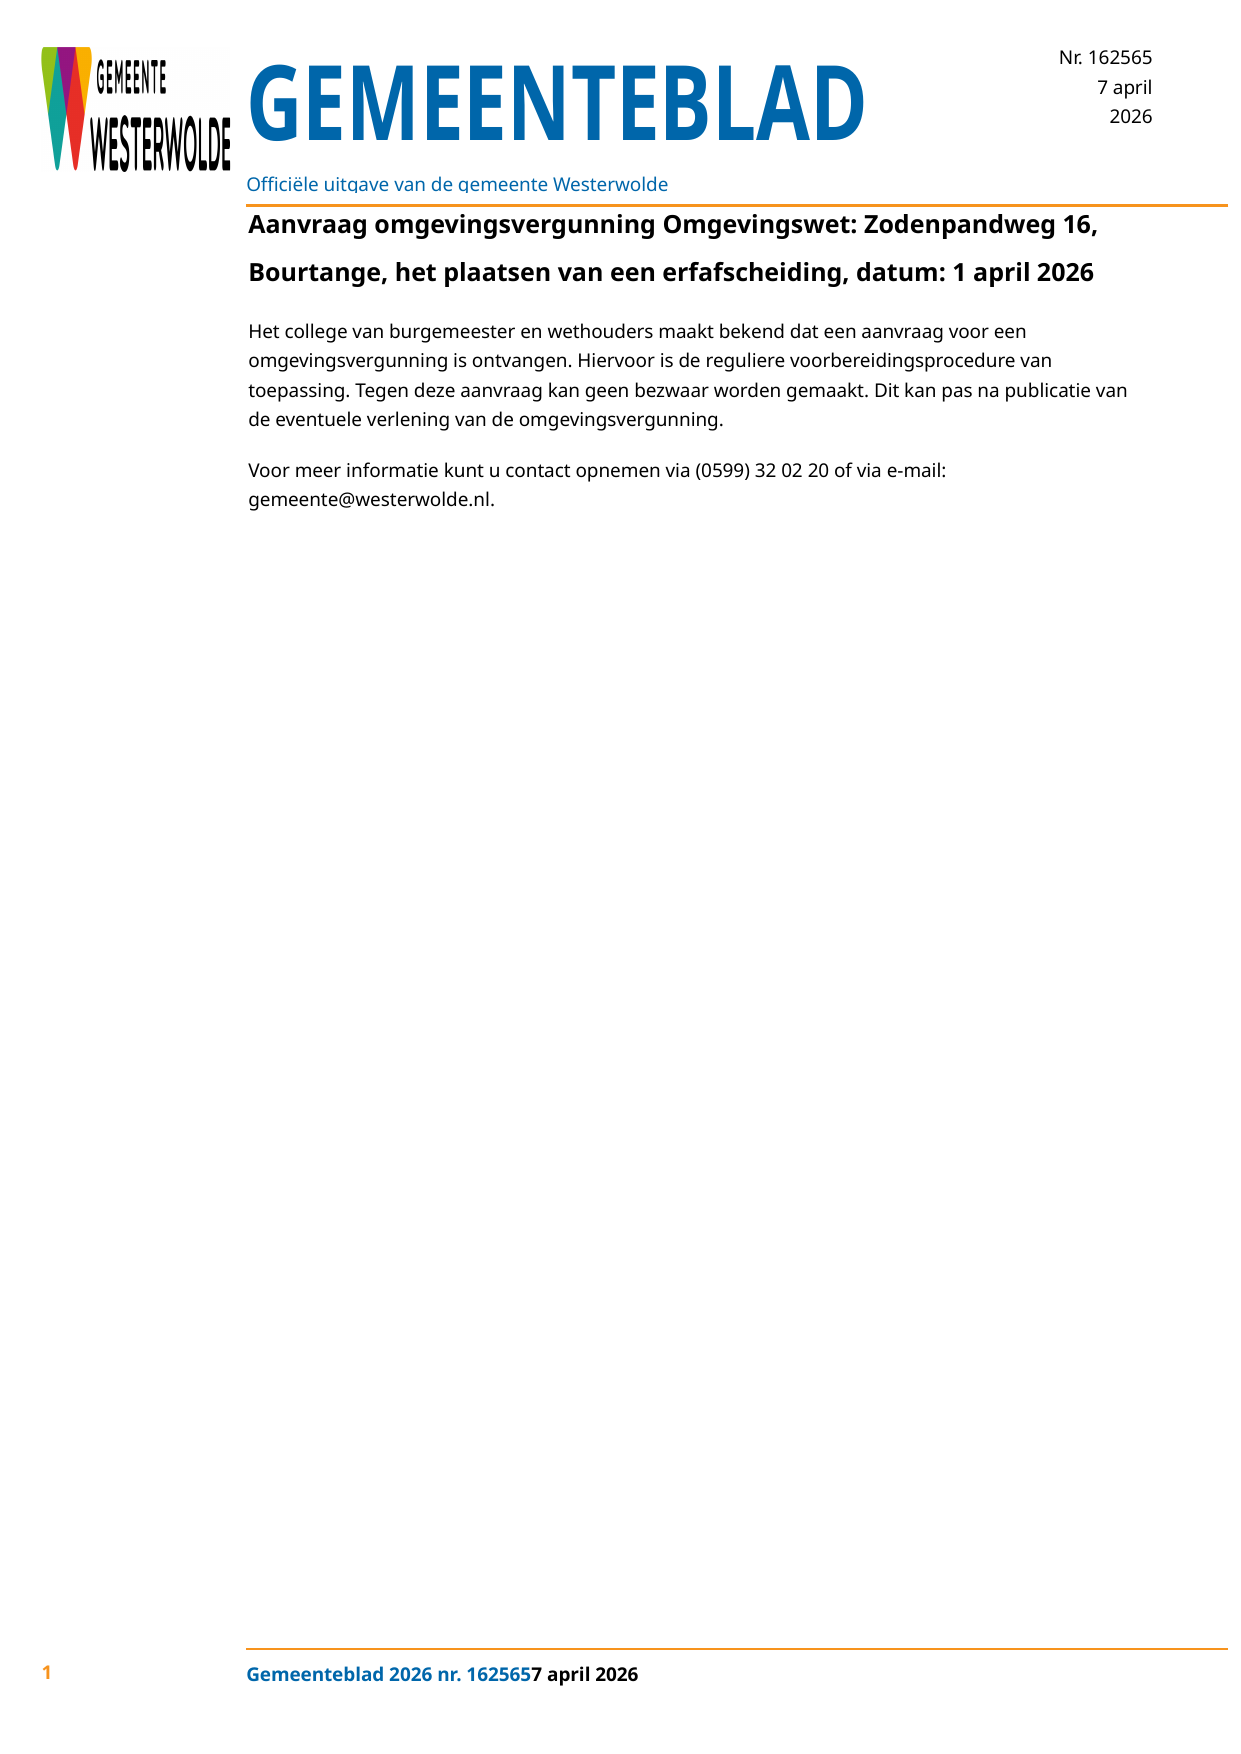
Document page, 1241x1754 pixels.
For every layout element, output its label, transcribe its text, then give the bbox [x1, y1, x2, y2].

text Voor meer informatie kunt u contact opnemen via (0599) 32 02 20 of via e-mail: gemeente@westerwolde.nl. [248, 457, 1152, 512]
text Aanvraag omgevingsvergunning Omgevingswet: Zodenpandweg 16, Bourtange, het plaatsen van een erfafscheiding, datum: 1 april 2026 [248, 207, 1152, 288]
text Het college van burgemeester en wethouders maakt bekend dat een aanvraag voor een omgevingsvergunning is ontvangen. Hiervoor is de reguliere voorbereidingsprocedure van toepassing. Tegen deze aanvraag kan geen bezwaar worden gemaakt. Dit kan pas na publicatie van de eventuele verlening van de omgevingsvergunning. [248, 318, 1152, 432]
picture [41, 47, 231, 172]
